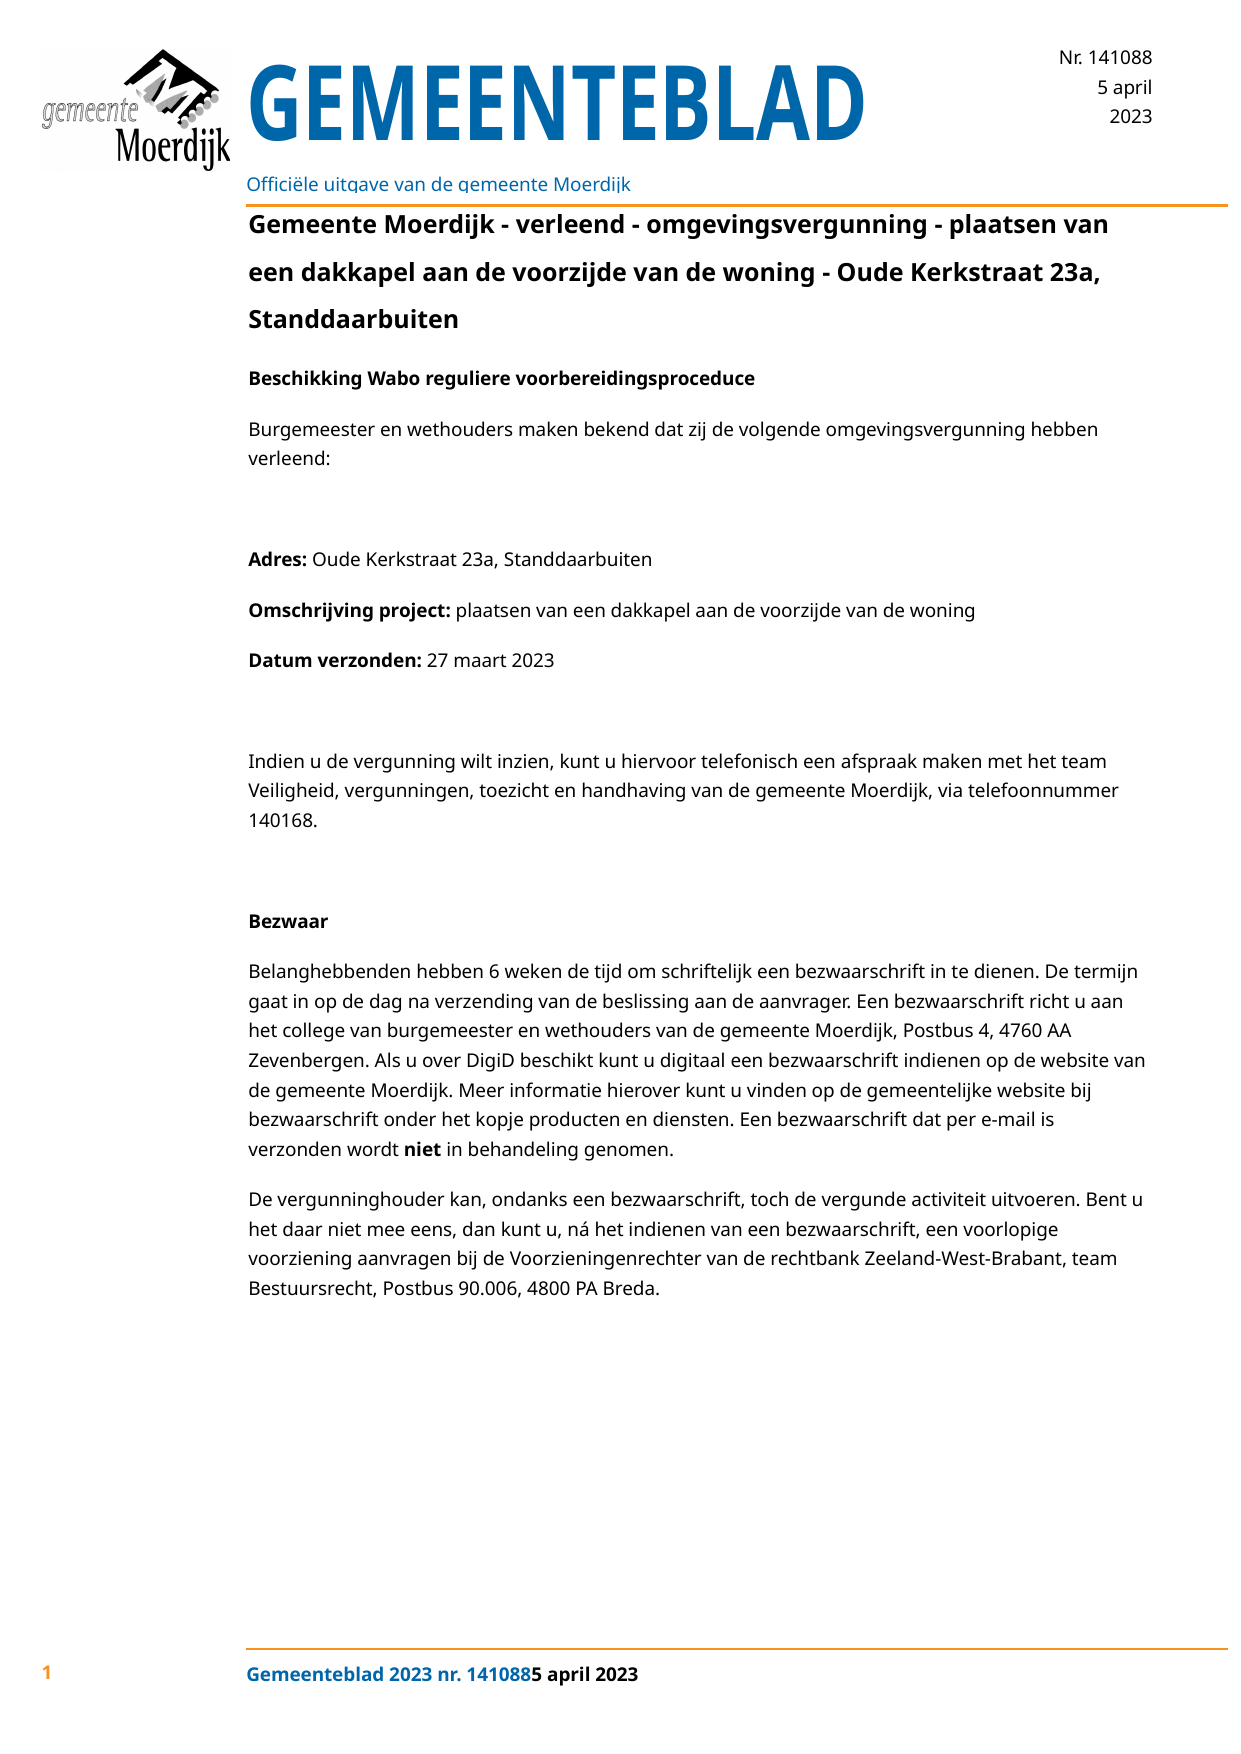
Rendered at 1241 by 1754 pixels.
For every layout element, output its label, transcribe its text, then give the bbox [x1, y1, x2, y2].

text Gemeente Moerdijk - verleend - omgevingsvergunning - plaatsen van een dakkapel aan de voorzijde van de woning - Oude Kerkstraat 23a, Standdaarbuiten [248, 207, 1152, 336]
text Belanghebbenden hebben 6 weken de tijd om schriftelijk een bezwaarschrift in te dienen. De termijn gaat in op de dag na verzending van de beslissing aan de aanvrager. Een bezwaarschrift richt u aan het college van burgemeester en wethouders van de gemeente Moerdijk, Postbus 4, 4760 AA Zevenbergen. Als u over DigiD beschikt kunt u digitaal een bezwaarschrift indienen op de website van de gemeente Moerdijk. Meer informatie hierover kunt u vinden op de gemeentelijke website bij bezwaarschrift onder het kopje producten en diensten. Een bezwaarschrift dat per e-mail is verzonden wordt niet in behandeling genomen. [248, 958, 1152, 1162]
text Indien u de vergunning wilt inzien, kunt u hiervoor telefonisch een afspraak maken met het team Veiligheid, vergunningen, toezicht en handhaving van de gemeente Moerdijk, via telefoonnummer 140168. [248, 748, 1152, 833]
text Beschikking Wabo reguliere voorbereidingsproceduce [248, 366, 1152, 391]
text De vergunninghouder kan, ondanks een bezwaarschrift, toch de vergunde activiteit uitvoeren. Bent u het daar niet mee eens, dan kunt u, ná het indienen van een bezwaarschrift, een voorlopige voorziening aanvragen bij de Voorzieningenrechter van de rechtbank Zeeland-West-Brabant, team Bestuursrecht, Postbus 90.006, 4800 PA Breda. [248, 1186, 1152, 1301]
picture [41, 47, 231, 172]
text Omschrijving project: plaatsen van een dakkapel aan de voorzijde van de woning [248, 597, 1152, 622]
text Bezwaar [248, 908, 1152, 934]
text Datum verzonden: 27 maart 2023 [248, 647, 1152, 673]
text Adres: Oude Kerkstraat 23a, Standdaarbuiten [248, 546, 1152, 572]
text Burgemeester en wethouders maken bekend dat zij de volgende omgevingsvergunning hebben verleend: [248, 416, 1152, 471]
